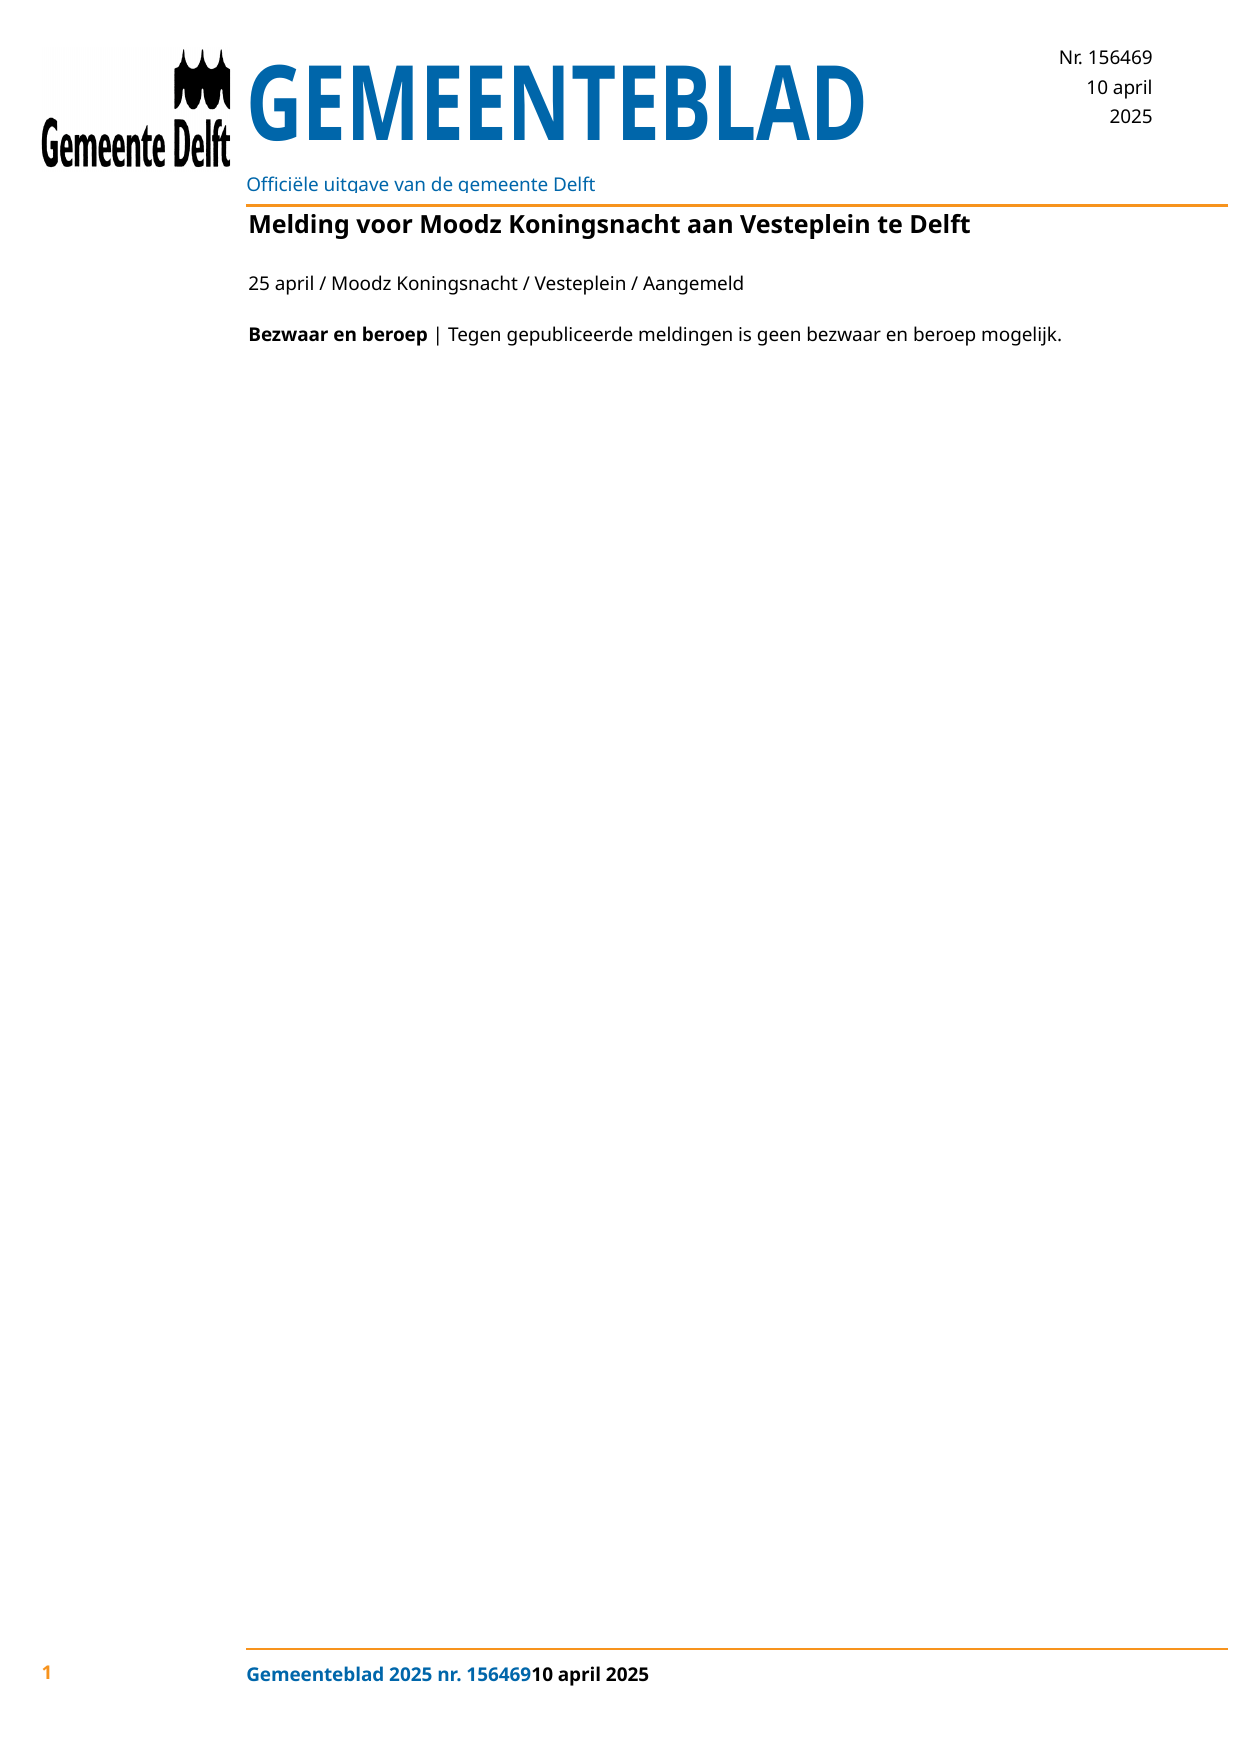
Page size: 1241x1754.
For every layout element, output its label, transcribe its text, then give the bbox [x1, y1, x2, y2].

text Melding voor Moodz Koningsnacht aan Vesteplein te Delft [248, 207, 1152, 241]
picture [41, 47, 231, 172]
text 25 april / Moodz Koningsnacht / Vesteplein / Aangemeld [248, 270, 1152, 296]
text Bezwaar en beroep | Tegen gepubliceerde meldingen is geen bezwaar en beroep mogelijk. [248, 321, 1152, 346]
